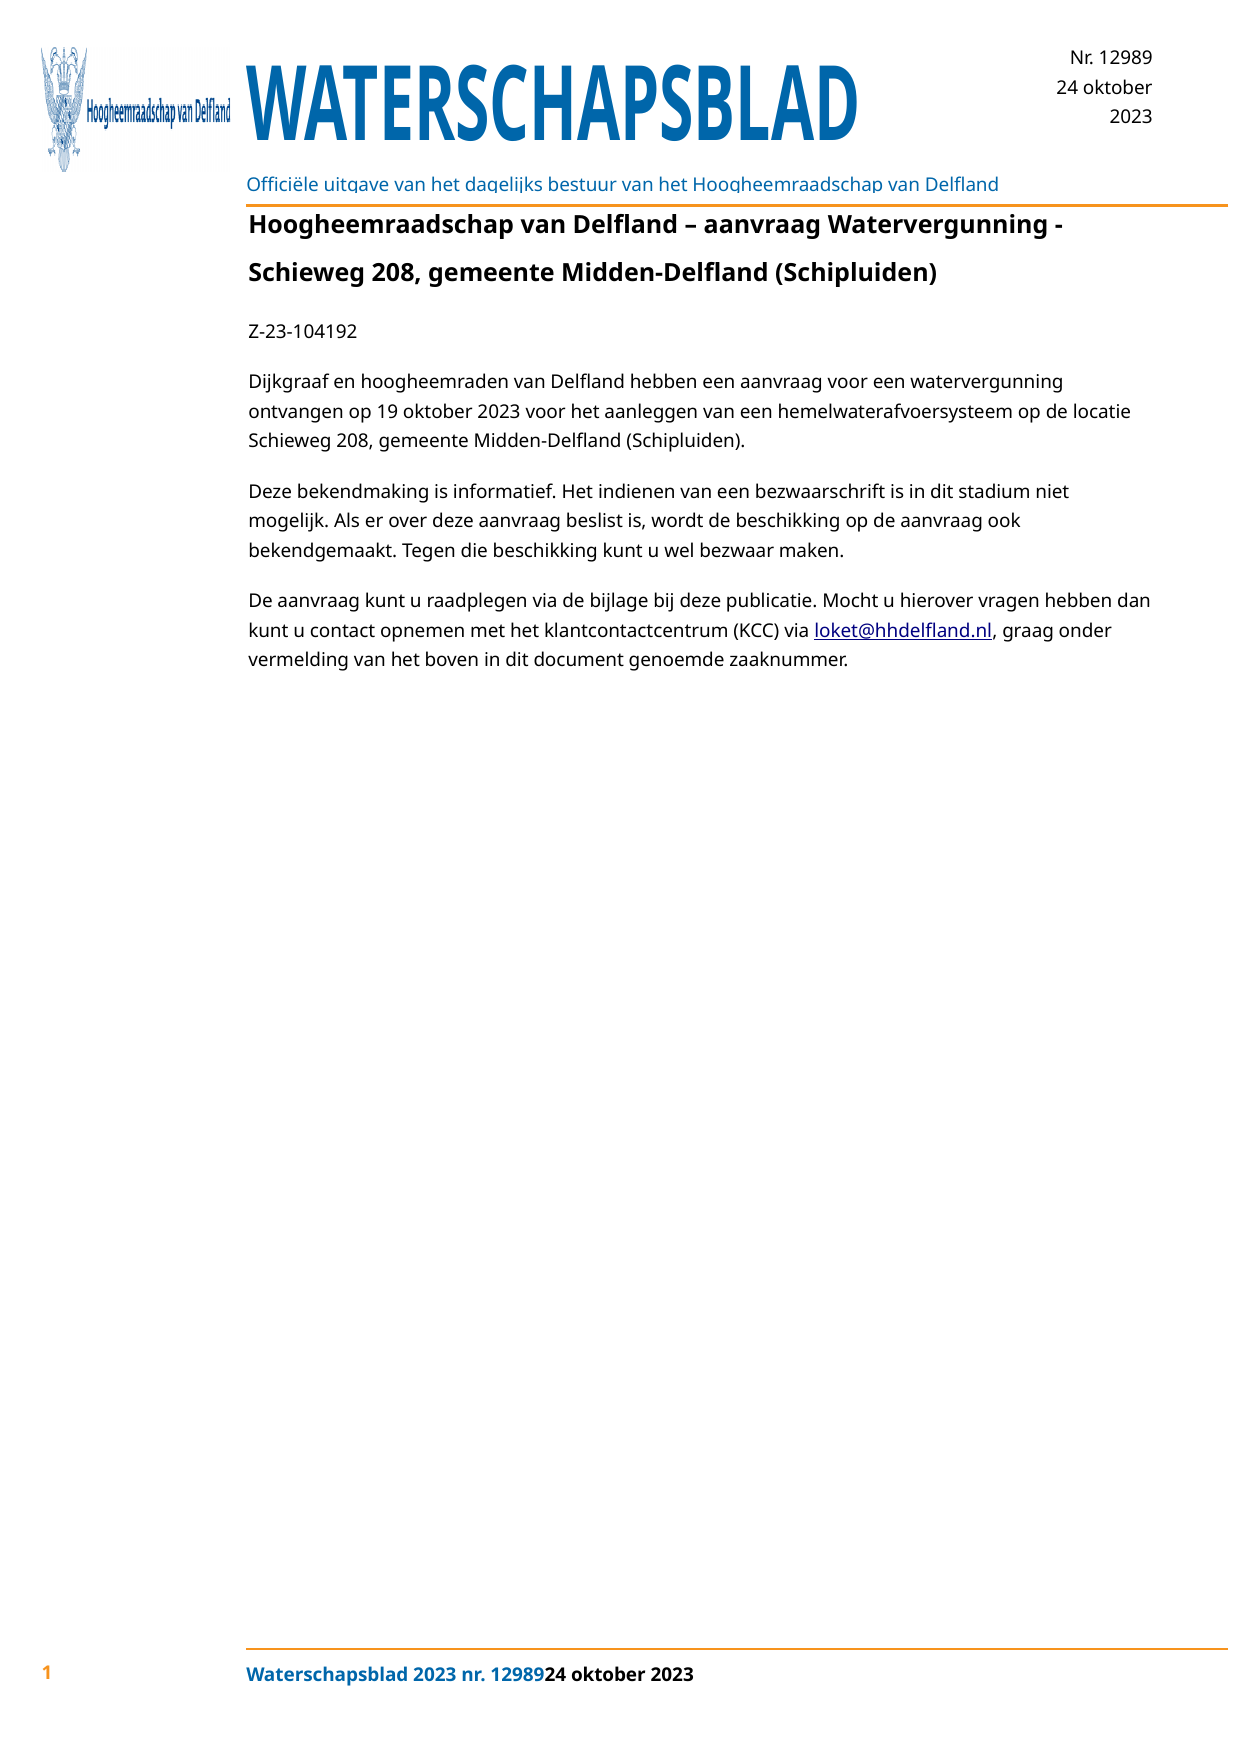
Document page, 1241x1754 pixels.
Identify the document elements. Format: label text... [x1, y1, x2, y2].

text Hoogheemraadschap van Delfland – aanvraag Watervergunning - Schieweg 208, gemeente Midden-Delfland (Schipluiden) [248, 207, 1152, 288]
text Dijkgraaf en hoogheemraden van Delfland hebben een aanvraag voor een watervergunning ontvangen op 19 oktober 2023 voor het aanleggen van een hemelwaterafvoersysteem op de locatie Schieweg 208, gemeente Midden-Delfland (Schipluiden). [248, 368, 1152, 453]
picture [41, 47, 231, 172]
text De aanvraag kunt u raadplegen via de bijlage bij deze publicatie. Mocht u hierover vragen hebben dan kunt u contact opnemen met het klantcontactcentrum (KCC) via loket@hhdelfland.nl, graag onder vermelding van het boven in dit document genoemde zaaknummer. [248, 587, 1152, 672]
text Deze bekendmaking is informatief. Het indienen van een bezwaarschrift is in dit stadium niet mogelijk. Als er over deze aanvraag beslist is, wordt de beschikking op de aanvraag ook bekendgemaakt. Tegen die beschikking kunt u wel bezwaar maken. [248, 478, 1152, 563]
text Z-23-104192 [248, 318, 1152, 344]
